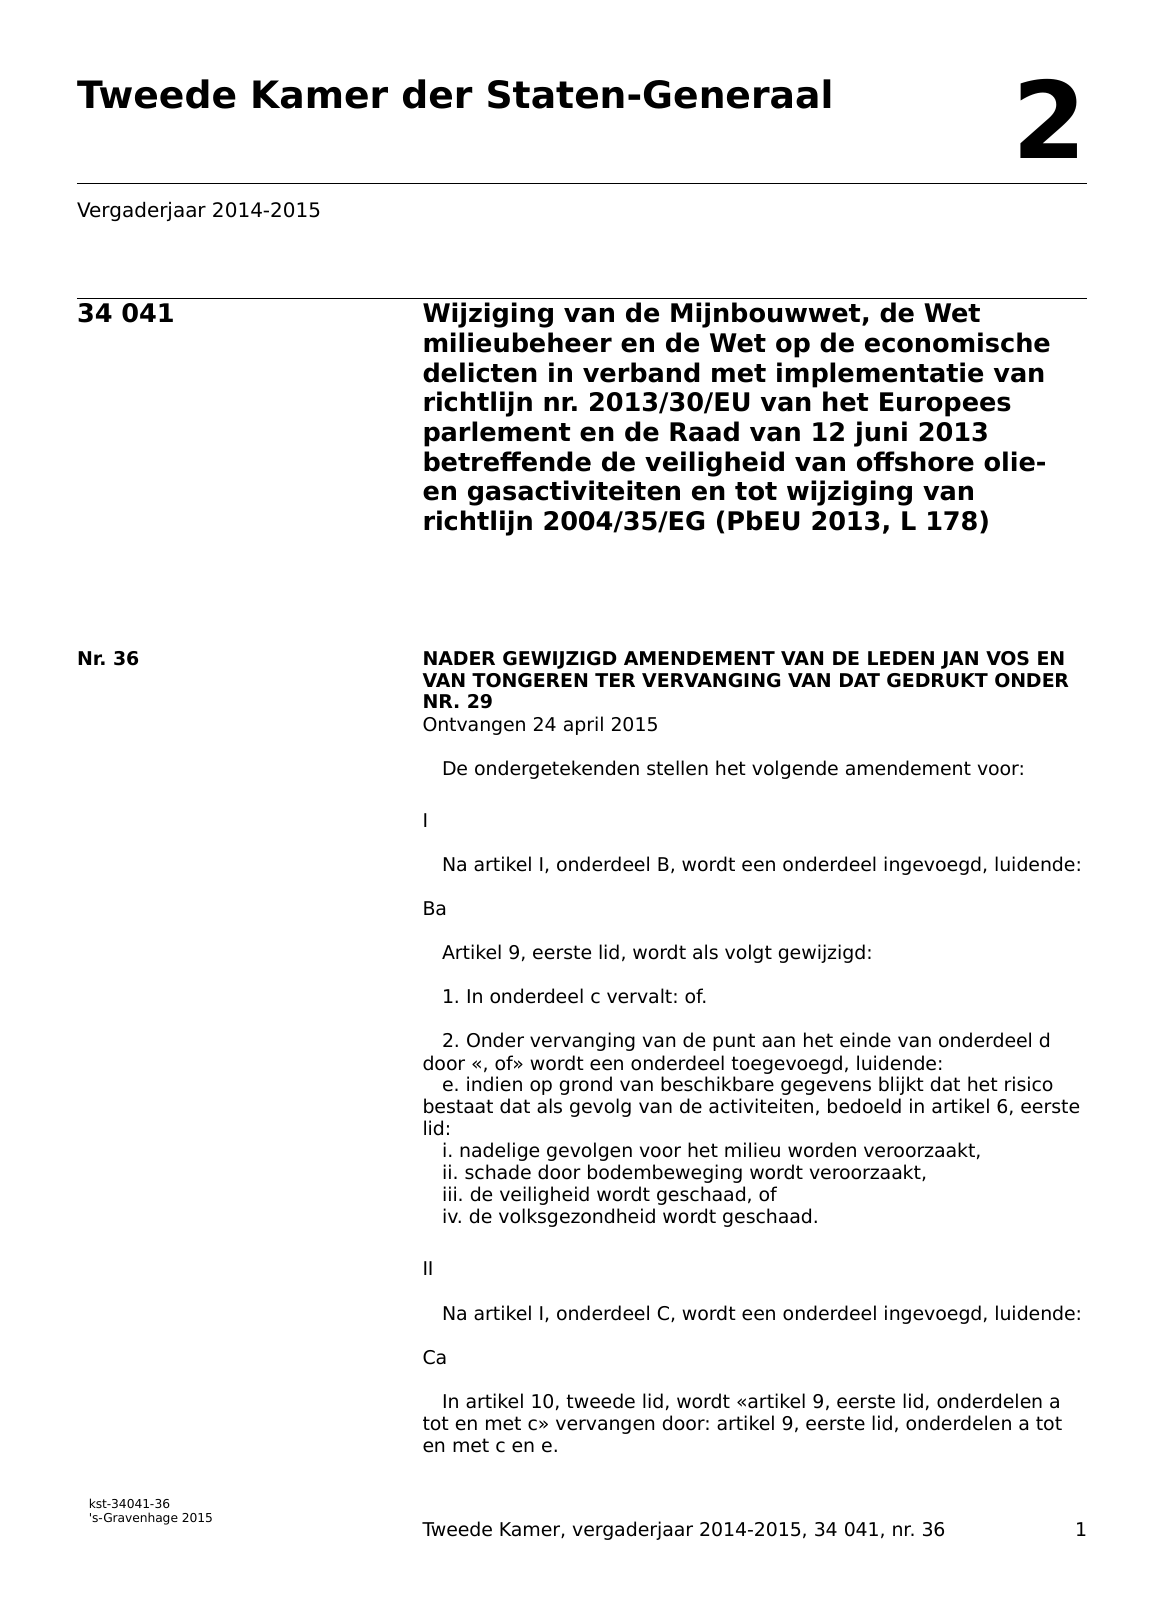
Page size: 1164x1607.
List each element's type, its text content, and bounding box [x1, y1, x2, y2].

text Ca [422, 1347, 1087, 1368]
text ii. schade door bodembeweging wordt veroorzaakt, [422, 1162, 1087, 1184]
table_header Tweede Kamer der Staten-Generaal [77, 59, 886, 183]
subtitle II [422, 1258, 1087, 1280]
text In artikel 10, tweede lid, wordt «artikel 9, eerste lid, onderdelen a tot en met c» vervangen door: artikel 9, eerste lid, onderdelen a tot en met c en e. [422, 1391, 1087, 1457]
text De ondergetekenden stellen het volgende amendement voor: [422, 758, 1087, 779]
table_cell Vergaderjaar 2014-2015 [77, 184, 1087, 298]
text 1. In onderdeel c vervalt: of. [422, 986, 1087, 1008]
text Ontvangen 24 april 2015 [422, 713, 1087, 735]
text iv. de volksgezondheid wordt geschaad. [422, 1206, 1087, 1228]
text Na artikel I, onderdeel C, wordt een onderdeel ingevoegd, luidende: [422, 1302, 1087, 1324]
text iii. de veiligheid wordt geschaad, of [422, 1184, 1087, 1206]
text i. nadelige gevolgen voor het milieu worden veroorzaakt, [422, 1140, 1087, 1162]
text 's-Gravenhage 2015 [88, 1511, 323, 1525]
table_header 2 [886, 59, 1087, 183]
subtitle Nr. 36 NADER GEWIJZIGD AMENDEMENT VAN DE LEDEN JAN VOS EN VAN TONGEREN TER VERVANGING VAN DAT GEDRUKT ONDER NR. 29 [77, 647, 1087, 713]
text Na artikel I, onderdeel B, wordt een onderdeel ingevoegd, luidende: [422, 854, 1087, 876]
text e. indien op grond van beschikbare gegevens blijkt dat het risico bestaat dat als gevolg van de activiteiten, bedoeld in artikel 6, eerste lid: [422, 1074, 1087, 1140]
text 2. Onder vervanging van de punt aan het einde van onderdeel d door «, of» wordt een onderdeel toegevoegd, luidende: [422, 1030, 1087, 1074]
text Artikel 9, eerste lid, wordt als volgt gewijzigd: [422, 942, 1087, 964]
text Ba [422, 898, 1087, 920]
subtitle 34 041 Wijziging van de Mijnbouwwet, de Wet milieubeheer en de Wet op de economische delicten in verband met implementatie van richtlijn nr. 2013/30/EU van het Europees parlement en de Raad van 12 juni 2013 betreffende de veiligheid van offshore olie- en gasactiviteiten en tot wijziging van richtlijn 2004/35/EG (PbEU 2013, L 178) [77, 299, 1087, 536]
text kst-34041-36 [88, 1497, 323, 1511]
subtitle I [422, 809, 1087, 832]
